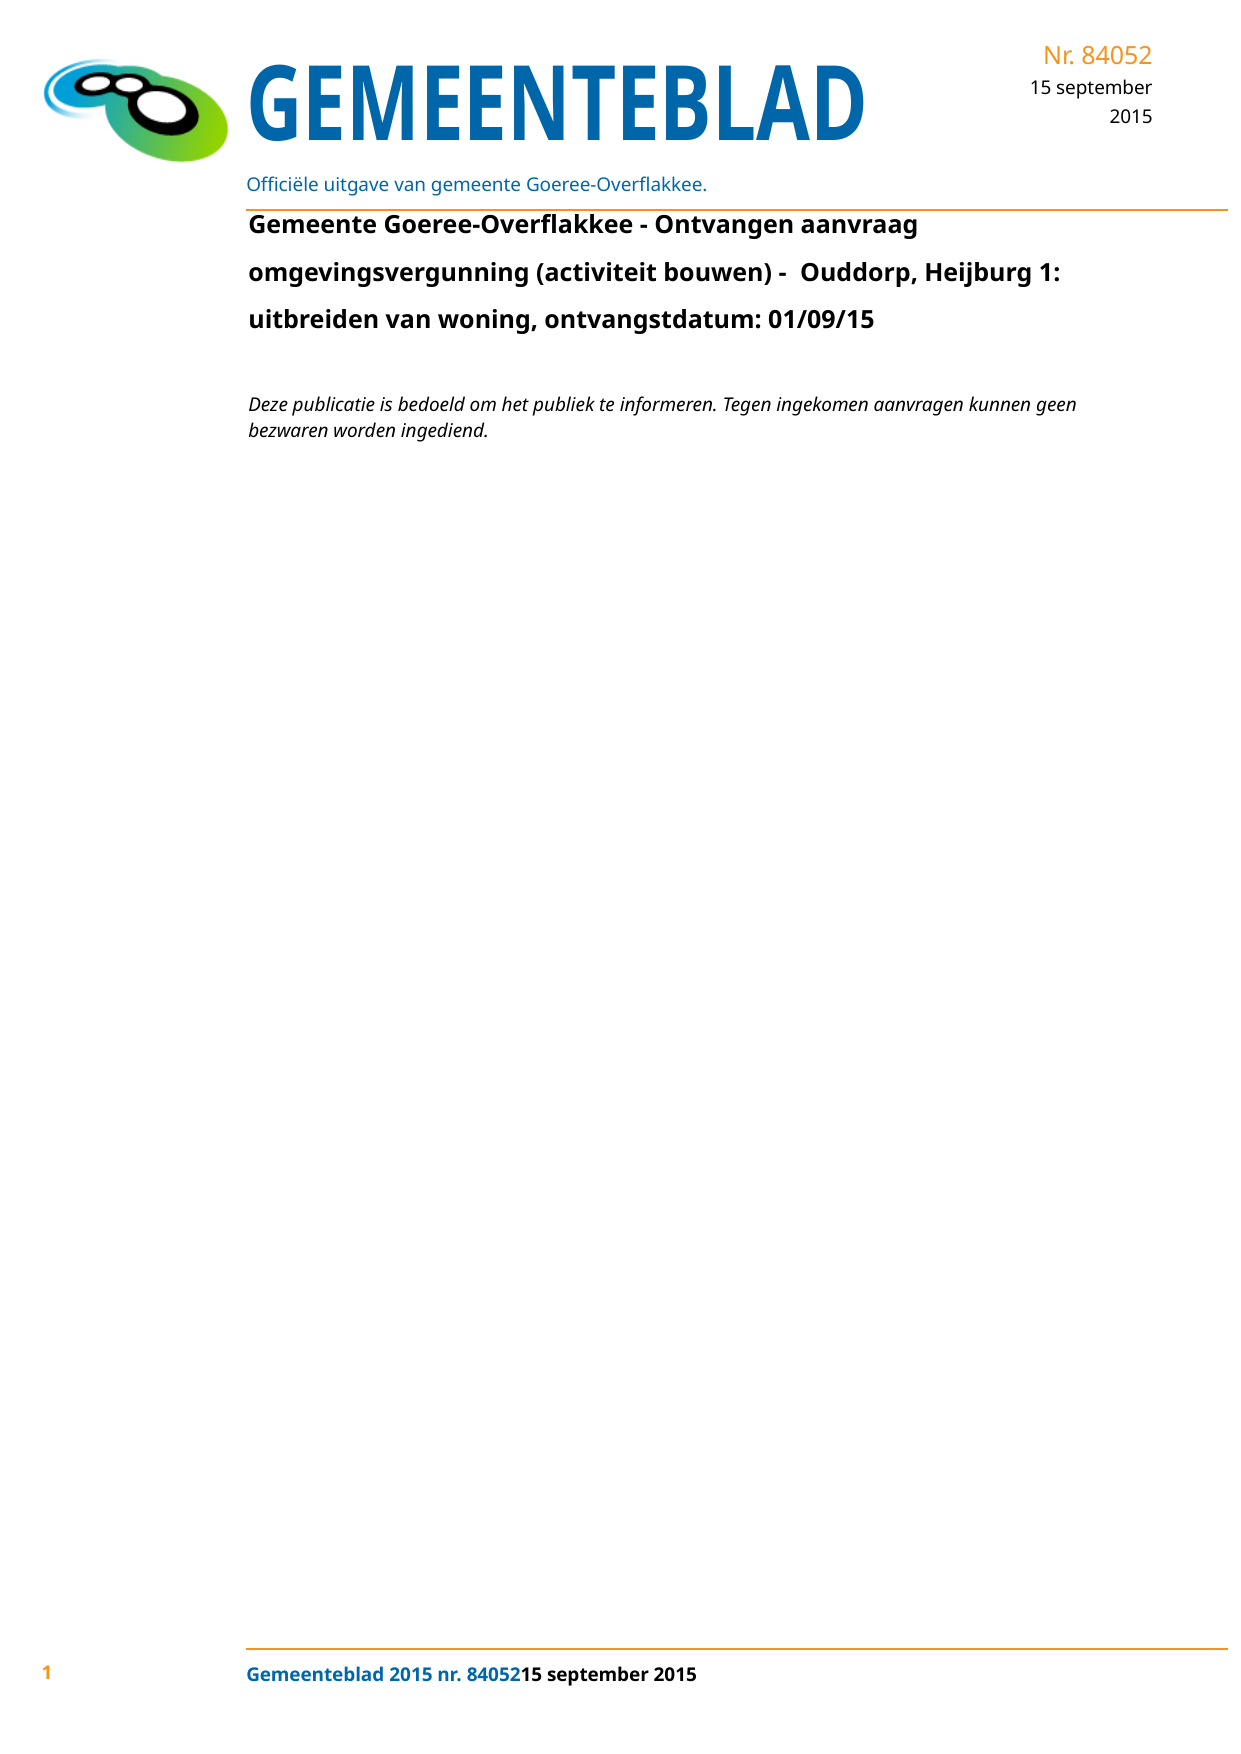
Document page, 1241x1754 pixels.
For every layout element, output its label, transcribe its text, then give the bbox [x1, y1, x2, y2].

text Deze publicatie is bedoeld om het publiek te informeren. Tegen ingekomen aanvragen kunnen geen bezwaren worden ingediend. [248, 391, 1152, 443]
picture [41, 47, 231, 172]
text Gemeente Goeree-Overflakkee - Ontvangen aanvraag omgevingsvergunning (activiteit bouwen) - Ouddorp, Heijburg 1: uitbreiden van woning, ontvangstdatum: 01/09/15 [248, 211, 1152, 336]
